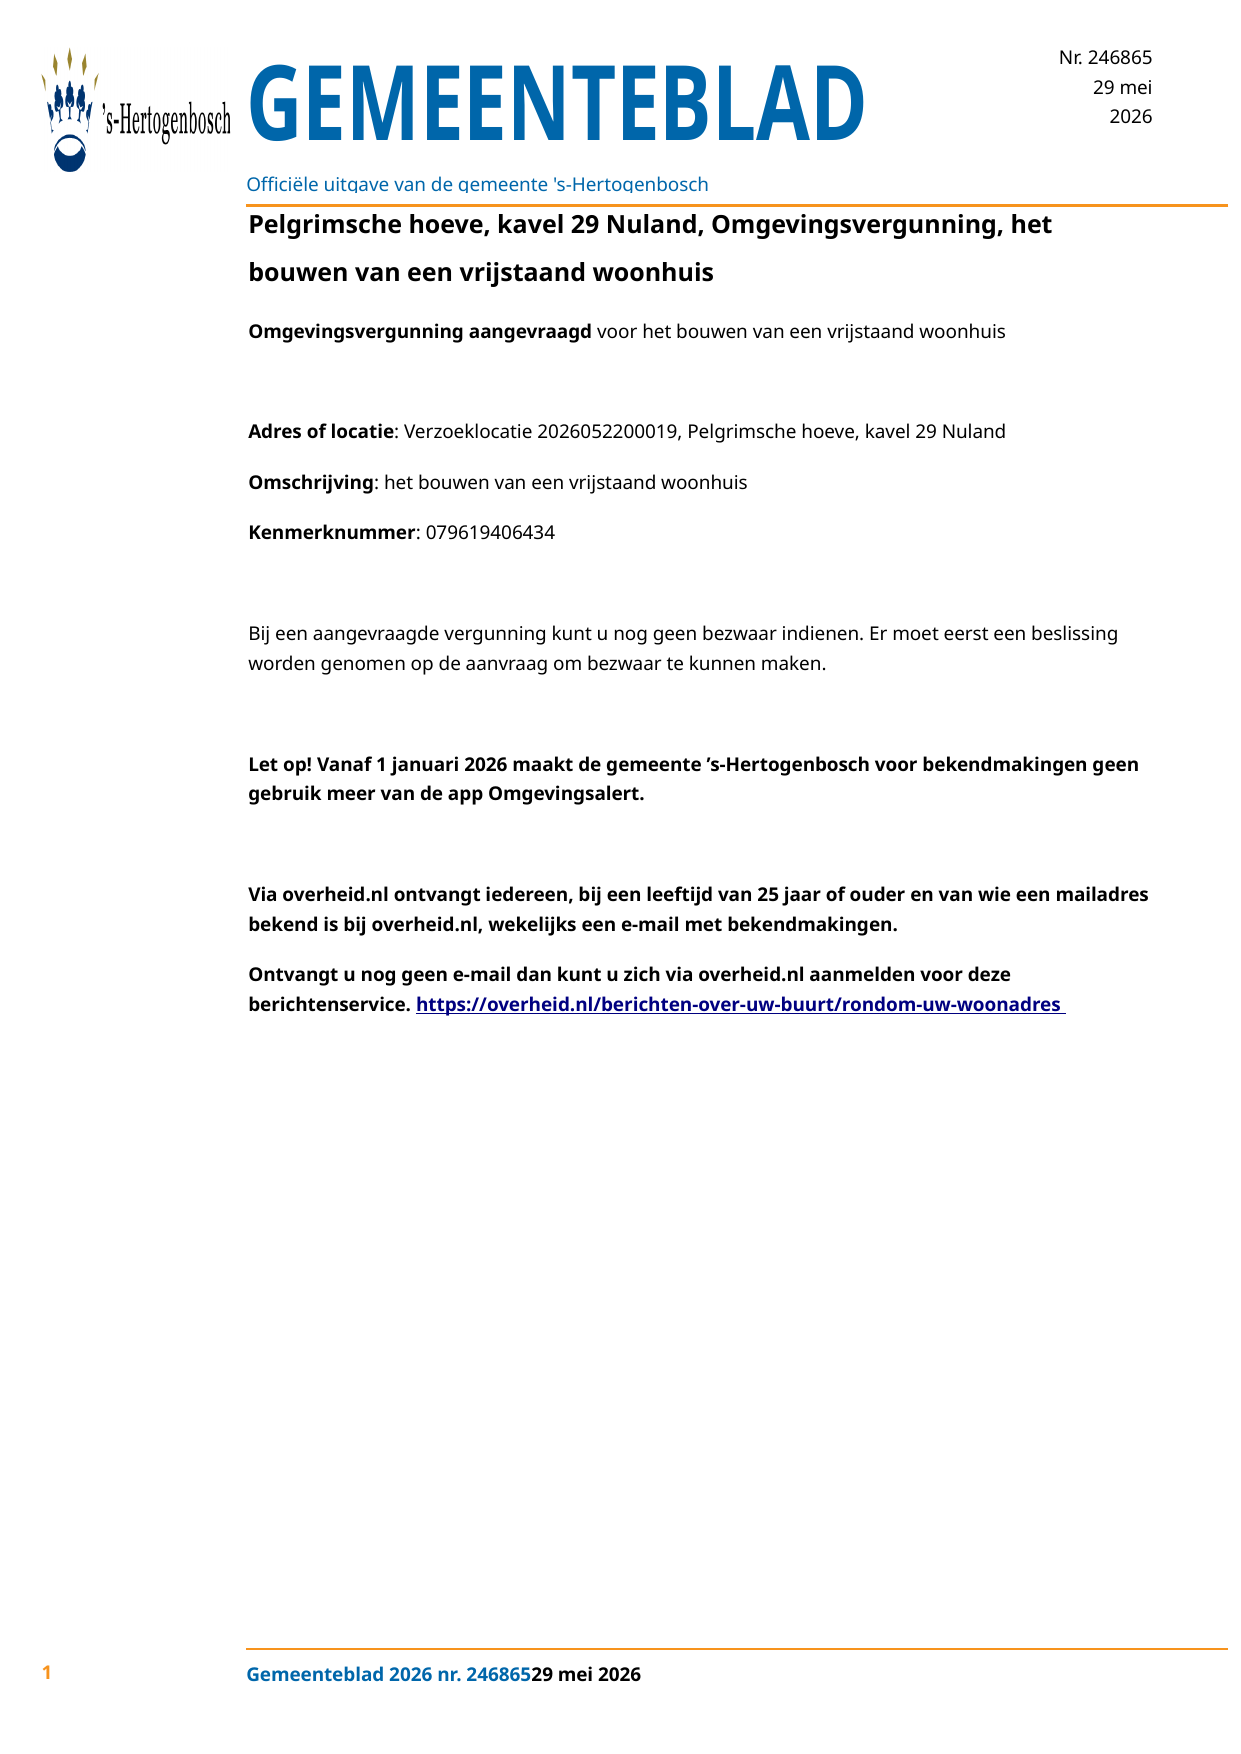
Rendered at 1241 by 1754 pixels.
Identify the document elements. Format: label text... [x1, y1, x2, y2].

text Adres of locatie: Verzoeklocatie 2026052200019, Pelgrimsche hoeve, kavel 29 Nuland [248, 419, 1152, 444]
text Omschrijving: het bouwen van een vrijstaand woonhuis [248, 469, 1152, 495]
text Ontvangt u nog geen e-mail dan kunt u zich via overheid.nl aanmelden voor deze berichtenservice. https://overheid.nl/berichten-over-uw-buurt/rondom-uw-woonadres [248, 961, 1152, 1017]
text Bij een aangevraagde vergunning kunt u nog geen bezwaar indienen. Er moet eerst een beslissing worden genomen op de aanvraag om bezwaar te kunnen maken. [248, 620, 1152, 676]
picture [41, 47, 231, 172]
text Omgevingsvergunning aangevraagd voor het bouwen van een vrijstaand woonhuis [248, 318, 1152, 344]
text Let op! Vanaf 1 januari 2026 maakt de gemeente ’s-Hertogenbosch voor bekendmakingen geen gebruik meer van de app Omgevingsalert. [248, 751, 1152, 806]
text Pelgrimsche hoeve, kavel 29 Nuland, Omgevingsvergunning, het bouwen van een vrijstaand woonhuis [248, 207, 1152, 288]
text Via overheid.nl ontvangt iedereen, bij een leeftijd van 25 jaar of ouder en van wie een mailadres bekend is bij overheid.nl, wekelijks een e-mail met bekendmakingen. [248, 881, 1152, 937]
text Kenmerknummer: 079619406434 [248, 519, 1152, 545]
